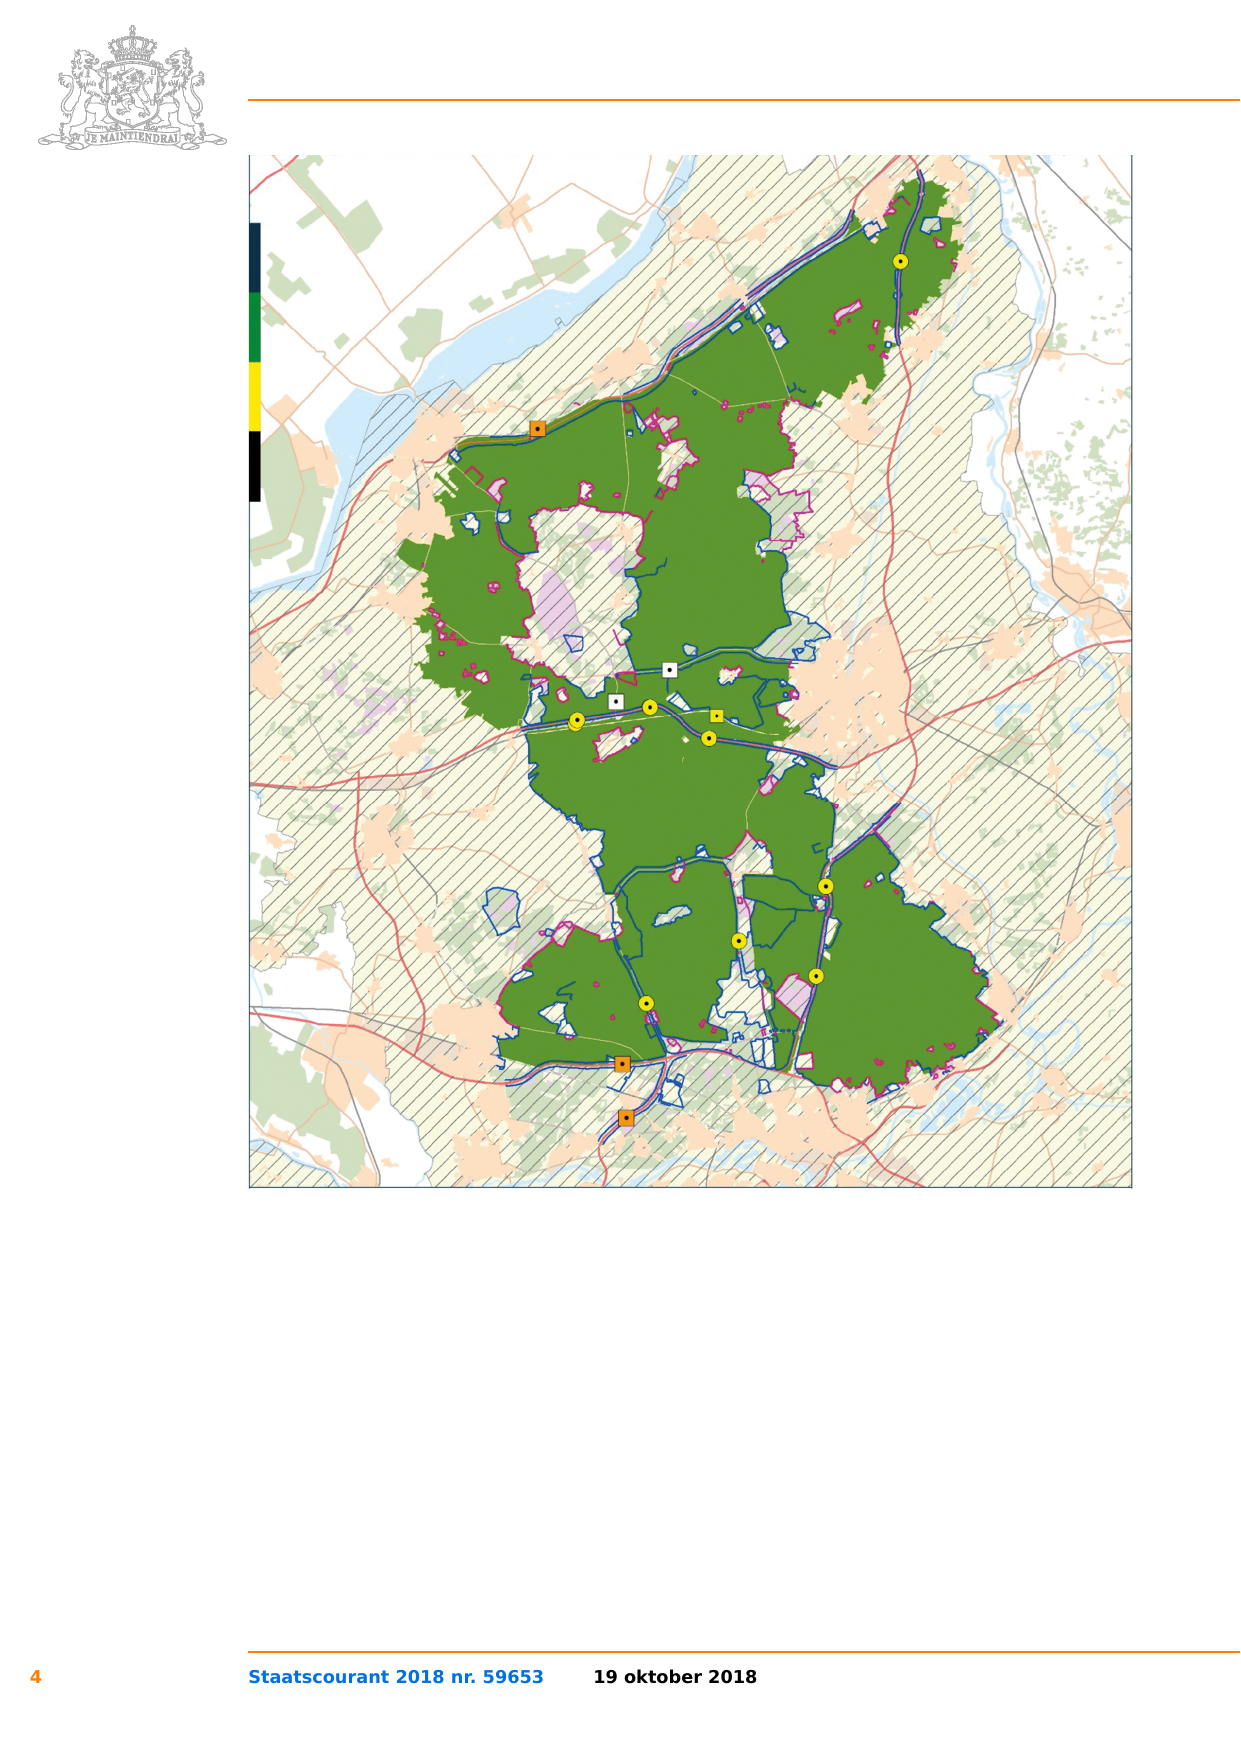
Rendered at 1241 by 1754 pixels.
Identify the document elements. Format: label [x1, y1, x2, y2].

picture [38, 25, 227, 150]
picture [248, 155, 1134, 1189]
